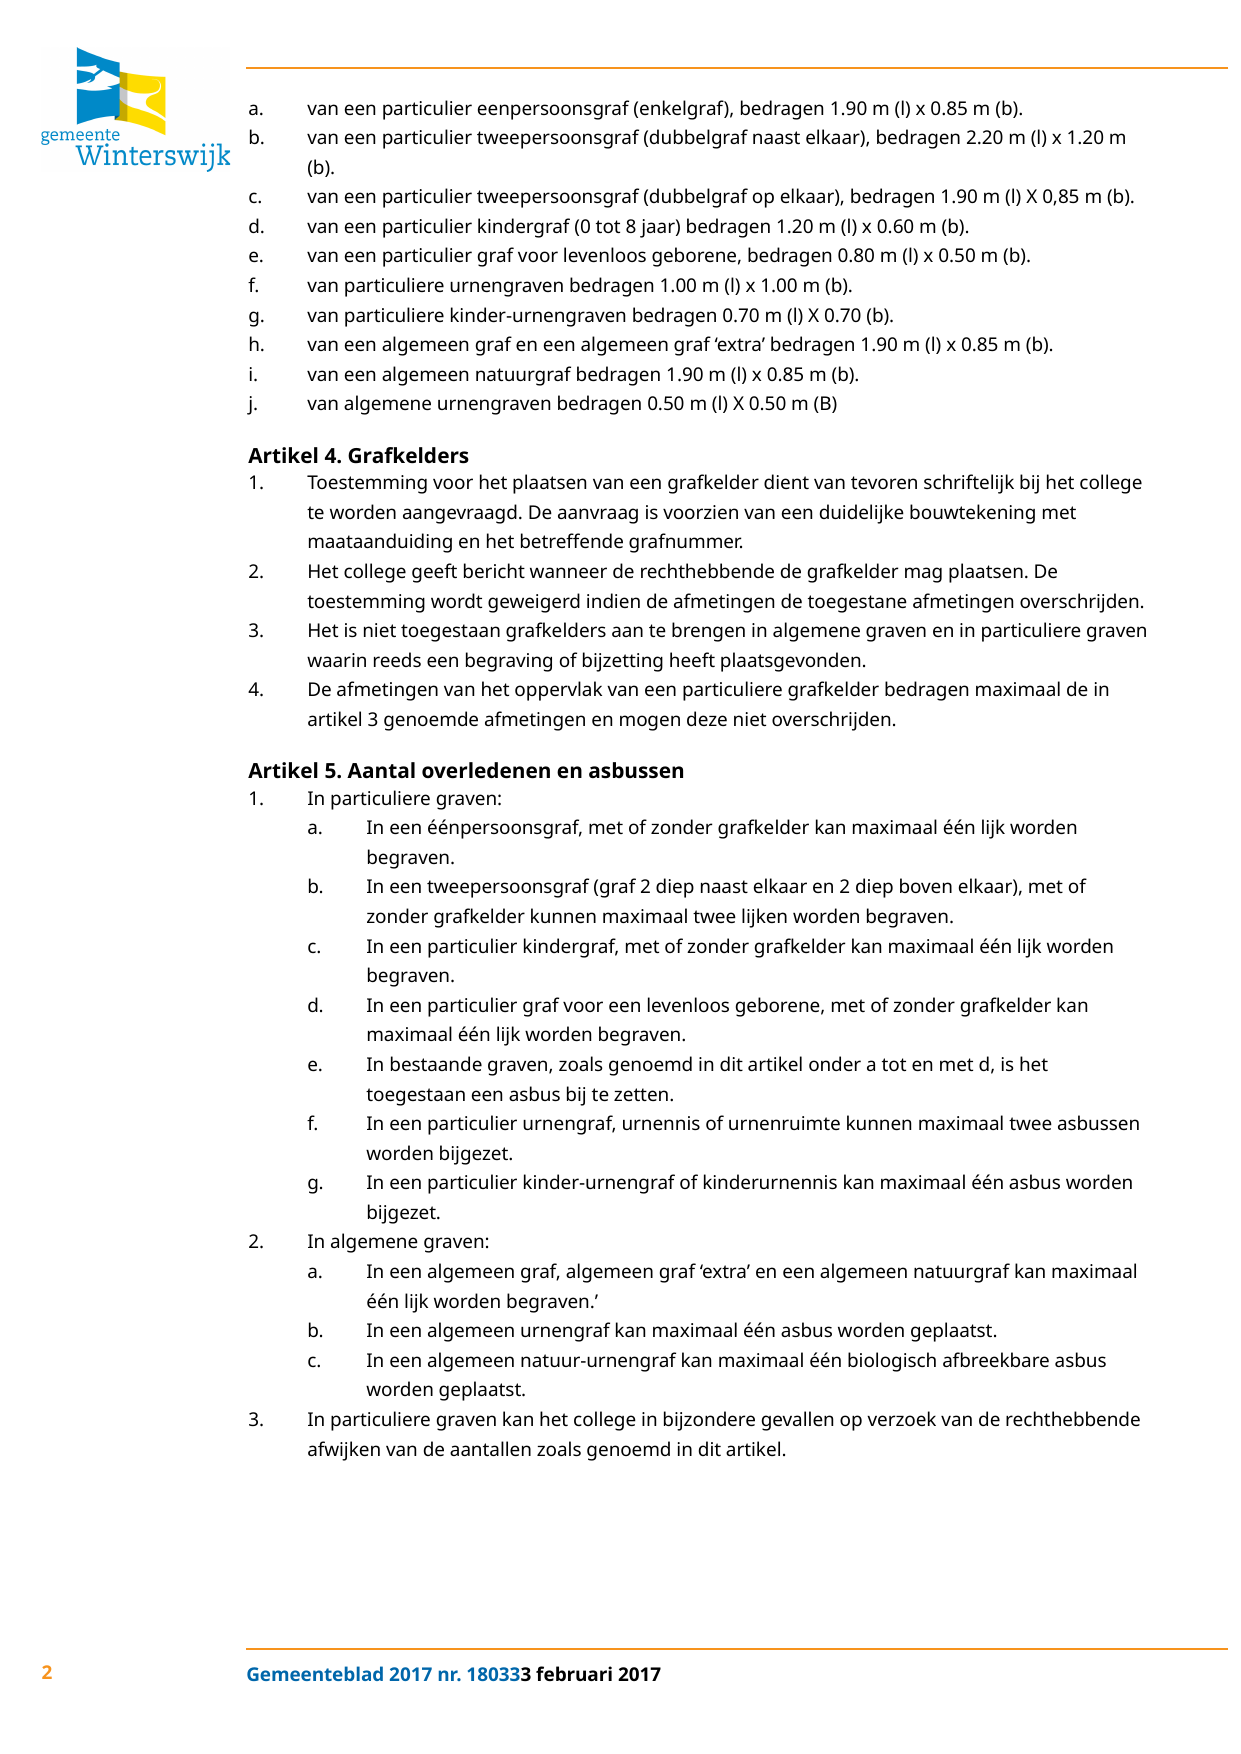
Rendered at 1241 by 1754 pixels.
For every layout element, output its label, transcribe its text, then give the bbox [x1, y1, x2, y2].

list In een particulier urnengraf, urnennis of urnenruimte kunnen maximaal twee asbussen worden bijgezet. [307, 1110, 1152, 1166]
text Artikel 4. Grafkelders [248, 441, 1152, 469]
list Het college geeft bericht wanneer de rechthebbende de grafkelder mag plaatsen. De toestemming wordt geweigerd indien de afmetingen de toegestane afmetingen overschrijden. [248, 558, 1152, 613]
list In een particulier graf voor een levenloos geborene, met of zonder grafkelder kan maximaal één lijk worden begraven. [307, 992, 1152, 1047]
list van een particulier tweepersoonsgraf (dubbelgraf op elkaar), bedragen 1.90 m (l) X 0,85 m (b). [248, 183, 1152, 209]
list van een particulier tweepersoonsgraf (dubbelgraf naast elkaar), bedragen 2.20 m (l) x 1.20 m (b). [248, 124, 1152, 180]
list van particuliere urnengraven bedragen 1.00 m (l) x 1.00 m (b). [248, 272, 1152, 298]
list In een tweepersoonsgraf (graf 2 diep naast elkaar en 2 diep boven elkaar), met of zonder grafkelder kunnen maximaal twee lijken worden begraven. [307, 874, 1152, 929]
list In een particulier kinder-urnengraf of kinderurnennis kan maximaal één asbus worden bijgezet. [307, 1169, 1152, 1225]
picture [41, 47, 231, 172]
list van een particulier eenpersoonsgraf (enkelgraf), bedragen 1.90 m (l) x 0.85 m (b). [248, 95, 1152, 121]
list van een algemeen natuurgraf bedragen 1.90 m (l) x 0.85 m (b). [248, 361, 1152, 387]
list van een particulier graf voor levenloos geborene, bedragen 0.80 m (l) x 0.50 m (b). [248, 243, 1152, 268]
list In particuliere graven: [248, 785, 1152, 811]
list van een particulier kindergraf (0 tot 8 jaar) bedragen 1.20 m (l) x 0.60 m (b). [248, 213, 1152, 239]
list In een algemeen urnengraf kan maximaal één asbus worden geplaatst. [307, 1317, 1152, 1343]
list In een particulier kindergraf, met of zonder grafkelder kan maximaal één lijk worden begraven. [307, 933, 1152, 988]
list In bestaande graven, zoals genoemd in dit artikel onder a tot en met d, is het toegestaan een asbus bij te zetten. [307, 1051, 1152, 1107]
list In particuliere graven kan het college in bijzondere gevallen op verzoek van de rechthebbende afwijken van de aantallen zoals genoemd in dit artikel. [248, 1406, 1152, 1462]
list De afmetingen van het oppervlak van een particuliere grafkelder bedragen maximaal de in artikel 3 genoemde afmetingen en mogen deze niet overschrijden. [248, 677, 1152, 732]
list In algemene graven: [248, 1229, 1152, 1254]
list Toestemming voor het plaatsen van een grafkelder dient van tevoren schriftelijk bij het college te worden aangevraagd. De aanvraag is voorzien van een duidelijke bouwtekening met maataanduiding en het betreffende grafnummer. [248, 469, 1152, 554]
list van een algemeen graf en een algemeen graf ‘extra’ bedragen 1.90 m (l) x 0.85 m (b). [248, 331, 1152, 357]
list van particuliere kinder-urnengraven bedragen 0.70 m (l) X 0.70 (b). [248, 302, 1152, 328]
picture [225, 153, 231, 162]
list van algemene urnengraven bedragen 0.50 m (l) X 0.50 m (B) [248, 391, 1152, 416]
list In een algemeen natuur-urnengraf kan maximaal één biologisch afbreekbare asbus worden geplaatst. [307, 1347, 1152, 1402]
list In een algemeen graf, algemeen graf ‘extra’ en een algemeen natuurgraf kan maximaal één lijk worden begraven.’ [307, 1258, 1152, 1314]
list Het is niet toegestaan grafkelders aan te brengen in algemene graven en in particuliere graven waarin reeds een begraving of bijzetting heeft plaatsgevonden. [248, 617, 1152, 673]
text Artikel 5. Aantal overledenen en asbussen [248, 757, 1152, 785]
list In een éénpersoonsgraf, met of zonder grafkelder kan maximaal één lijk worden begraven. [307, 814, 1152, 870]
